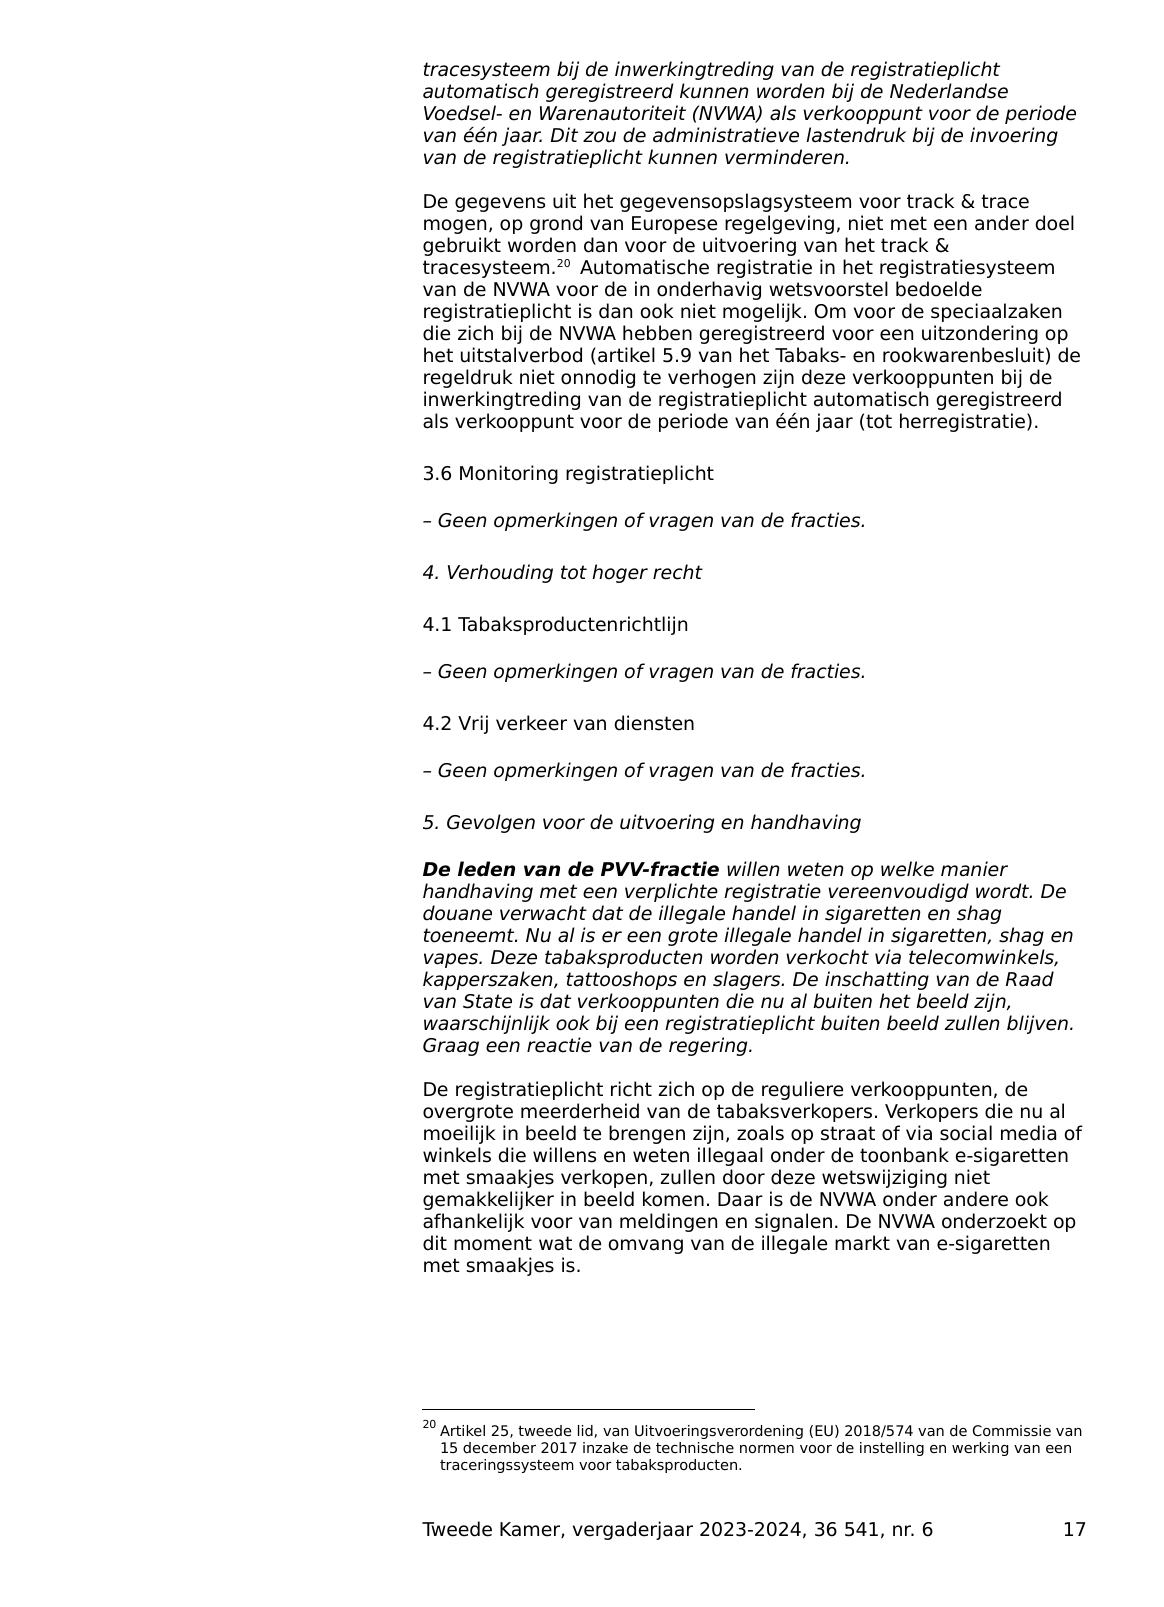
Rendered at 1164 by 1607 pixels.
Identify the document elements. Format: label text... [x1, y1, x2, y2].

text De gegevens uit het gegevensopslagsysteem voor track & trace mogen, op grond van Europese regelgeving, niet met een ander doel gebruikt worden dan voor de uitvoering van het track & tracesysteem. Automatische registratie in het registratiesysteem van de NVWA voor de in onderhavig wetsvoorstel bedoelde registratieplicht is dan ook niet mogelijk. Om voor de speciaalzaken die zich bij de NVWA hebben geregistreerd voor een uitzondering op het uitstalverbod (artikel 5.9 van het Tabaks- en rookwarenbesluit) de regeldruk niet onnodig te verhogen zijn deze verkooppunten bij de inwerkingtreding van de registratieplicht automatisch geregistreerd als verkooppunt voor de periode van één jaar (tot herregistratie). [422, 191, 1087, 433]
subtitle 4.1 Tabaksproductenrichtlijn [422, 614, 1087, 636]
text – Geen opmerkingen of vragen van de fracties. [422, 661, 1087, 683]
subtitle 4.2 Vrij verkeer van diensten [422, 713, 1087, 735]
text – Geen opmerkingen of vragen van de fracties. [422, 510, 1087, 532]
text tracesysteem bij de inwerkingtreding van de registratieplicht automatisch geregistreerd kunnen worden bij de Nederlandse Voedsel- en Warenautoriteit (NVWA) als verkooppunt voor de periode van één jaar. Dit zou de administratieve lastendruk bij de invoering van de registratieplicht kunnen verminderen. [422, 59, 1087, 169]
subtitle 5. Gevolgen voor de uitvoering en handhaving [422, 812, 1087, 834]
text De registratieplicht richt zich op de reguliere verkooppunten, de overgrote meerderheid van de tabaksverkopers. Verkopers die nu al moeilijk in beeld te brengen zijn, zoals op straat of via social media of winkels die willens en weten illegaal onder de toonbank e-sigaretten met smaakjes verkopen, zullen door deze wetswijziging niet gemakkelijker in beeld komen. Daar is de NVWA onder andere ook afhankelijk voor van meldingen en signalen. De NVWA onderzoekt op dit moment wat de omvang van de illegale markt van e-sigaretten met smaakjes is. [422, 1079, 1087, 1277]
text – Geen opmerkingen of vragen van de fracties. [422, 760, 1087, 782]
text De leden van de PVV-fractie willen weten op welke manier handhaving met een verplichte registratie vereenvoudigd wordt. De douane verwacht dat de illegale handel in sigaretten en shag toeneemt. Nu al is er een grote illegale handel in sigaretten, shag en vapes. Deze tabaksproducten worden verkocht via telecomwinkels, kapperszaken, tattooshops en slagers. De inschatting van de Raad van State is dat verkooppunten die nu al buiten het beeld zijn, waarschijnlijk ook bij een registratieplicht buiten beeld zullen blijven. Graag een reactie van de regering. [422, 859, 1087, 1057]
subtitle 4. Verhouding tot hoger recht [422, 562, 1087, 584]
text Artikel 25, tweede lid, van Uitvoeringsverordening (EU) 2018/574 van de Commissie van 15 december 2017 inzake de technische normen voor de instelling en werking van een traceringssysteem voor tabaksproducten. [422, 1418, 1087, 1474]
subtitle 3.6 Monitoring registratieplicht [422, 463, 1087, 485]
